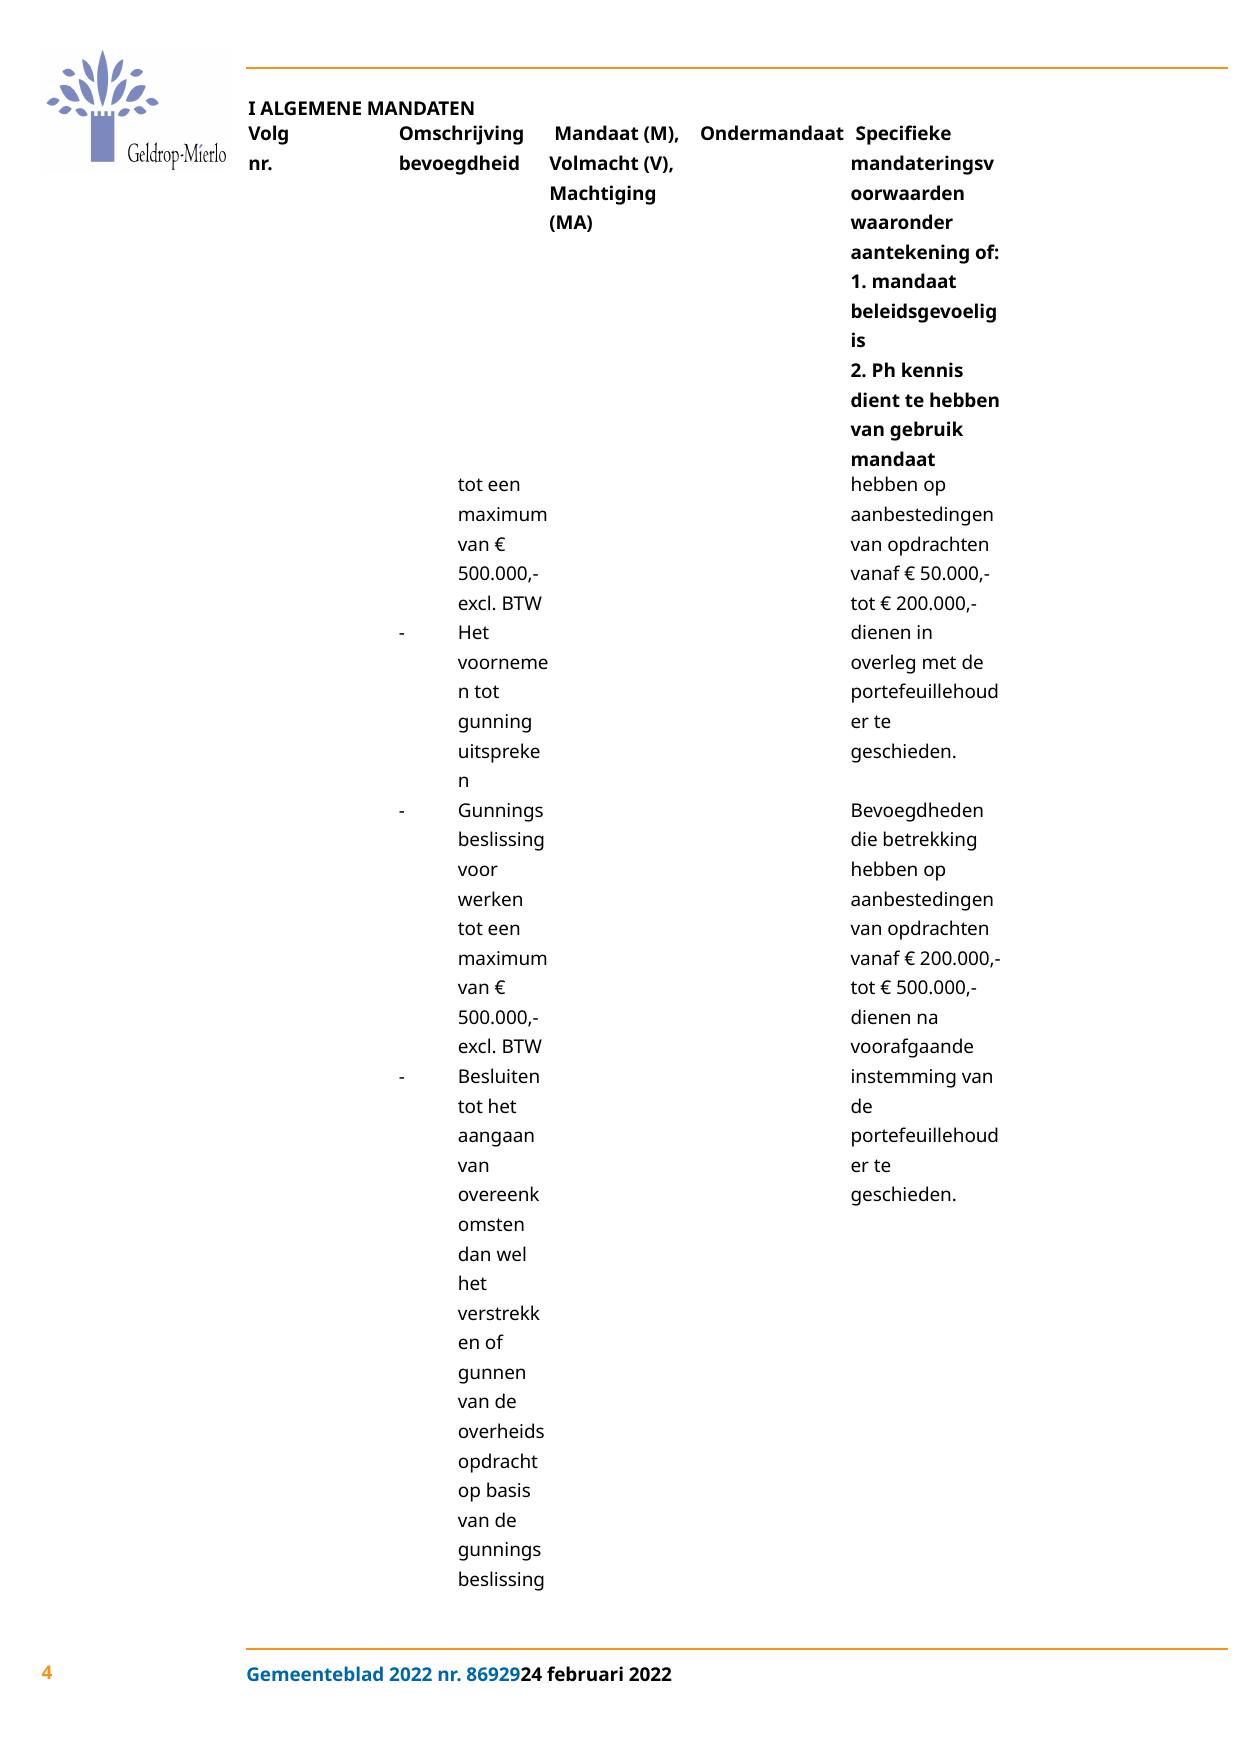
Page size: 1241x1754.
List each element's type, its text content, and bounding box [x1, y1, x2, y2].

table_cell Omschrijving bevoegdheid [399, 121, 549, 472]
table_cell [549, 472, 700, 1592]
table_cell tot een maximum van € 500.000,- excl. BTW Het voornemen tot gunning uitspreken Gunningsbeslissing voor werken tot een maximum van € 500.000,- excl. BTW Besluiten tot het aangaan van overeenkomsten dan wel het verstrekken of gunnen van de overheidsopdracht op basis van de gunningsbeslissing [399, 472, 549, 1592]
table_cell [248, 472, 398, 1592]
table_cell Mandaat (M), Volmacht (V), Machtiging (MA) [549, 121, 700, 472]
table_cell [700, 472, 850, 1592]
table_cell Specifieke mandateringsvoorwaarden waaronder aantekening of: 1. mandaat beleidsgevoelig is 2. Ph kennis dient te hebben van gebruik mandaat [850, 121, 1001, 472]
table_header I ALGEMENE MANDATEN [248, 95, 1001, 121]
table_cell Volg nr. [248, 121, 398, 472]
picture [41, 47, 231, 172]
table_cell hebben op aanbestedingen van opdrachten vanaf € 50.000,- tot € 200.000,- dienen in overleg met de portefeuillehouder te geschieden. Bevoegdheden die betrekking hebben op aanbestedingen van opdrachten vanaf € 200.000,- tot € 500.000,- dienen na voorafgaande instemming van de portefeuillehouder te geschieden. [850, 472, 1001, 1592]
table_cell Ondermandaat [700, 121, 850, 472]
